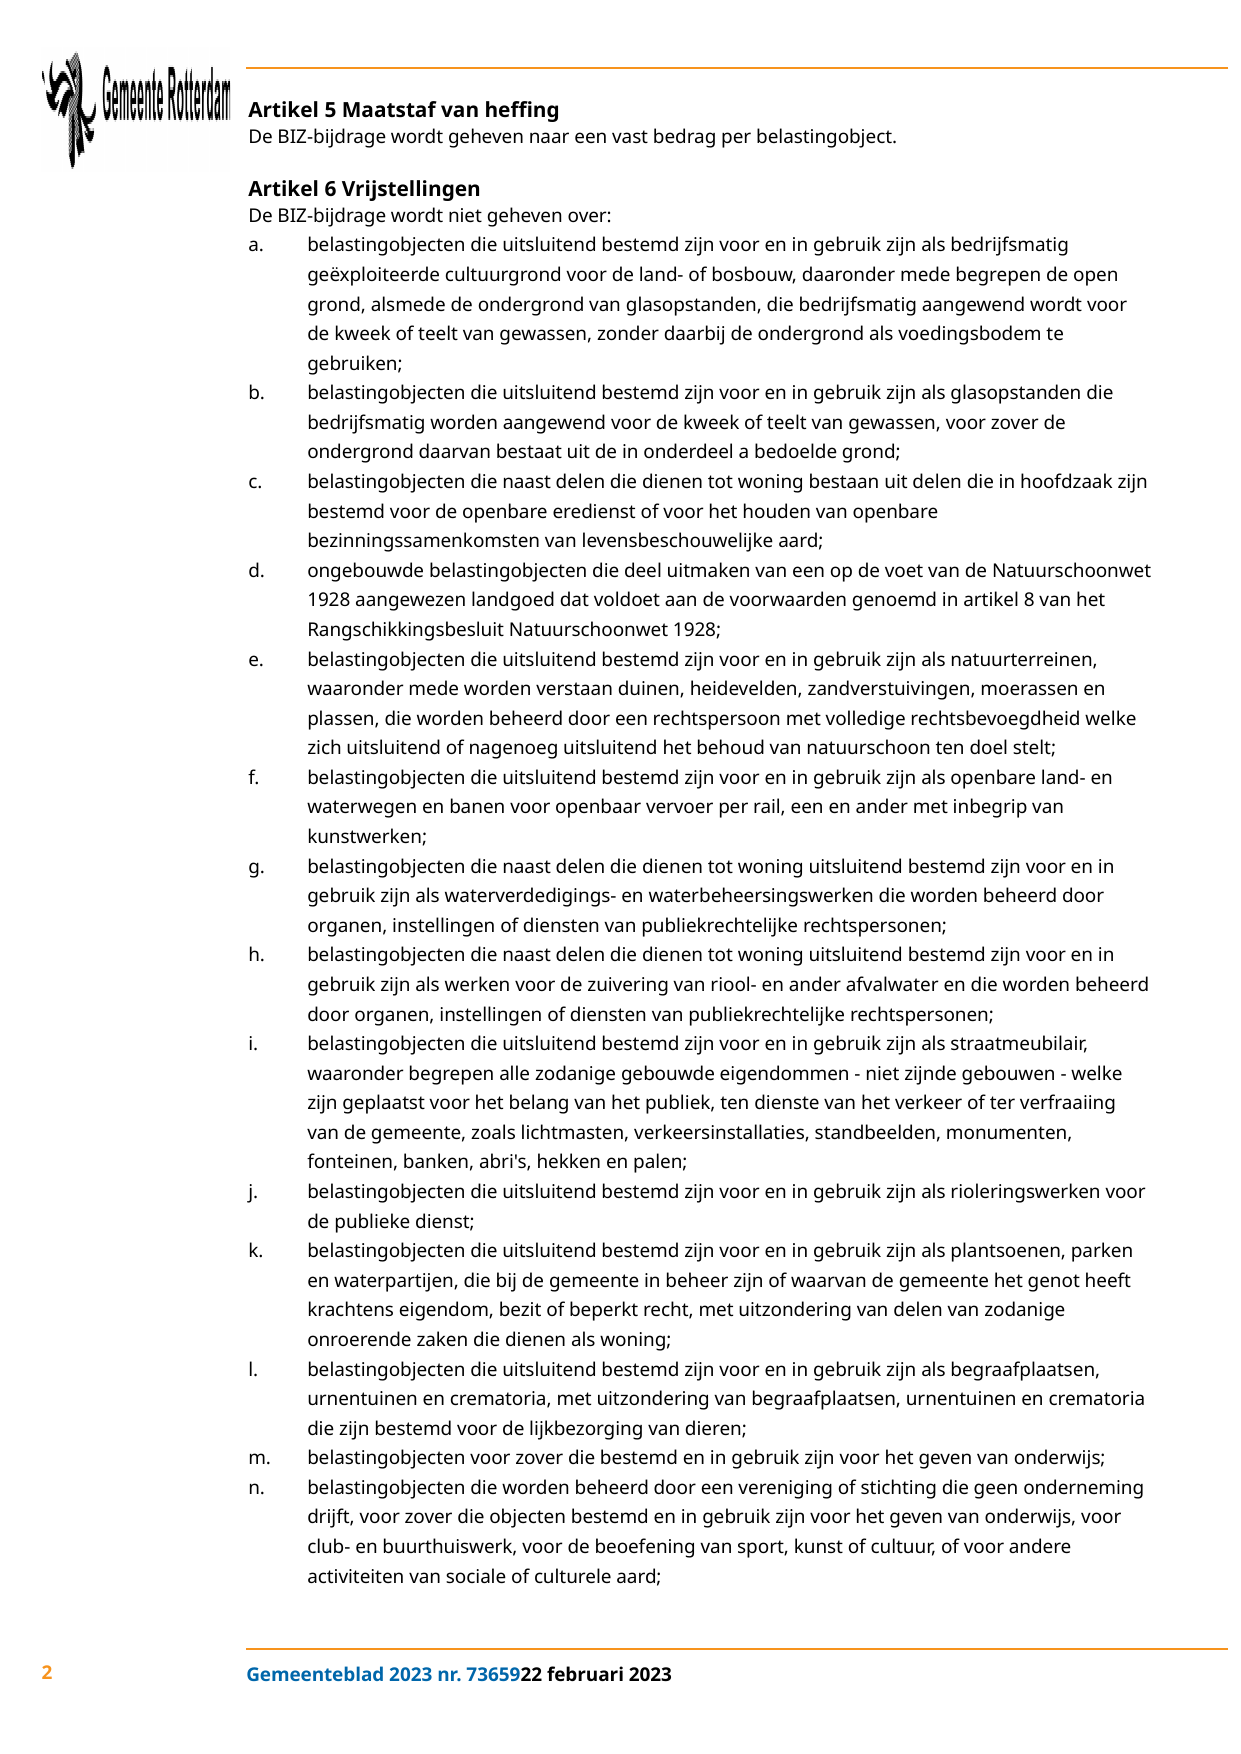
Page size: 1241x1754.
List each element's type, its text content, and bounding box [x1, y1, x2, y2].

text De BIZ-bijdrage wordt niet geheven over: [248, 202, 1152, 228]
list belastingobjecten die uitsluitend bestemd zijn voor en in gebruik zijn als bedrijfsmatig geëxploiteerde cultuurgrond voor de land- of bosbouw, daaronder mede begrepen de open grond, alsmede de ondergrond van glasopstanden, die bedrijfsmatig aangewend wordt voor de kweek of teelt van gewassen, zonder daarbij de ondergrond als voedingsbodem te gebruiken; [248, 232, 1152, 376]
list belastingobjecten die uitsluitend bestemd zijn voor en in gebruik zijn als rioleringswerken voor de publieke dienst; [248, 1178, 1152, 1234]
list belastingobjecten die naast delen die dienen tot woning uitsluitend bestemd zijn voor en in gebruik zijn als werken voor de zuivering van riool- en ander afvalwater en die worden beheerd door organen, instellingen of diensten van publiekrechtelijke rechtspersonen; [248, 942, 1152, 1027]
list belastingobjecten die worden beheerd door een vereniging of stichting die geen onderneming drijft, voor zover die objecten bestemd en in gebruik zijn voor het geven van onderwijs, voor club- en buurthuiswerk, voor de beoefening van sport, kunst of cultuur, of voor andere activiteiten van sociale of culturele aard; [248, 1474, 1152, 1589]
list ongebouwde belastingobjecten die deel uitmaken van een op de voet van de Natuurschoonwet 1928 aangewezen landgoed dat voldoet aan de voorwaarden genoemd in artikel 8 van het Rangschikkingsbesluit Natuurschoonwet 1928; [248, 557, 1152, 642]
text De BIZ-bijdrage wordt geheven naar een vast bedrag per belastingobject. [248, 123, 1152, 149]
list belastingobjecten die uitsluitend bestemd zijn voor en in gebruik zijn als plantsoenen, parken en waterpartijen, die bij de gemeente in beheer zijn of waarvan de gemeente het genot heeft krachtens eigendom, bezit of beperkt recht, met uitzondering van delen van zodanige onroerende zaken die dienen als woning; [248, 1237, 1152, 1352]
list belastingobjecten die naast delen die dienen tot woning uitsluitend bestemd zijn voor en in gebruik zijn als waterverdedigings- en waterbeheersingswerken die worden beheerd door organen, instellingen of diensten van publiekrechtelijke rechtspersonen; [248, 853, 1152, 938]
text Artikel 5 Maatstaf van heffing [248, 95, 1152, 123]
list belastingobjecten die uitsluitend bestemd zijn voor en in gebruik zijn als straatmeubilair, waaronder begrepen alle zodanige gebouwde eigendommen - niet zijnde gebouwen - welke zijn geplaatst voor het belang van het publiek, ten dienste van het verkeer of ter verfraaiing van de gemeente, zoals lichtmasten, verkeersinstallaties, standbeelden, monumenten, fonteinen, banken, abri's, hekken en palen; [248, 1030, 1152, 1174]
list belastingobjecten die uitsluitend bestemd zijn voor en in gebruik zijn als begraafplaatsen, urnentuinen en crematoria, met uitzondering van begraafplaatsen, urnentuinen en crematoria die zijn bestemd voor de lijkbezorging van dieren; [248, 1356, 1152, 1441]
list belastingobjecten die naast delen die dienen tot woning bestaan uit delen die in hoofdzaak zijn bestemd voor de openbare eredienst of voor het houden van openbare bezinningssamenkomsten van levensbeschouwelijke aard; [248, 468, 1152, 553]
list belastingobjecten die uitsluitend bestemd zijn voor en in gebruik zijn als openbare land- en waterwegen en banen voor openbaar vervoer per rail, een en ander met inbegrip van kunstwerken; [248, 764, 1152, 849]
list belastingobjecten die uitsluitend bestemd zijn voor en in gebruik zijn als natuurterreinen, waaronder mede worden verstaan duinen, heidevelden, zandverstuivingen, moerassen en plassen, die worden beheerd door een rechtspersoon met volledige rechtsbevoegdheid welke zich uitsluitend of nagenoeg uitsluitend het behoud van natuurschoon ten doel stelt; [248, 646, 1152, 760]
text Artikel 6 Vrijstellingen [248, 174, 1152, 202]
list belastingobjecten die uitsluitend bestemd zijn voor en in gebruik zijn als glasopstanden die bedrijfsmatig worden aangewend voor de kweek of teelt van gewassen, voor zover de ondergrond daarvan bestaat uit de in onderdeel a bedoelde grond; [248, 379, 1152, 464]
list belastingobjecten voor zover die bestemd en in gebruik zijn voor het geven van onderwijs; [248, 1444, 1152, 1470]
picture [41, 47, 231, 172]
